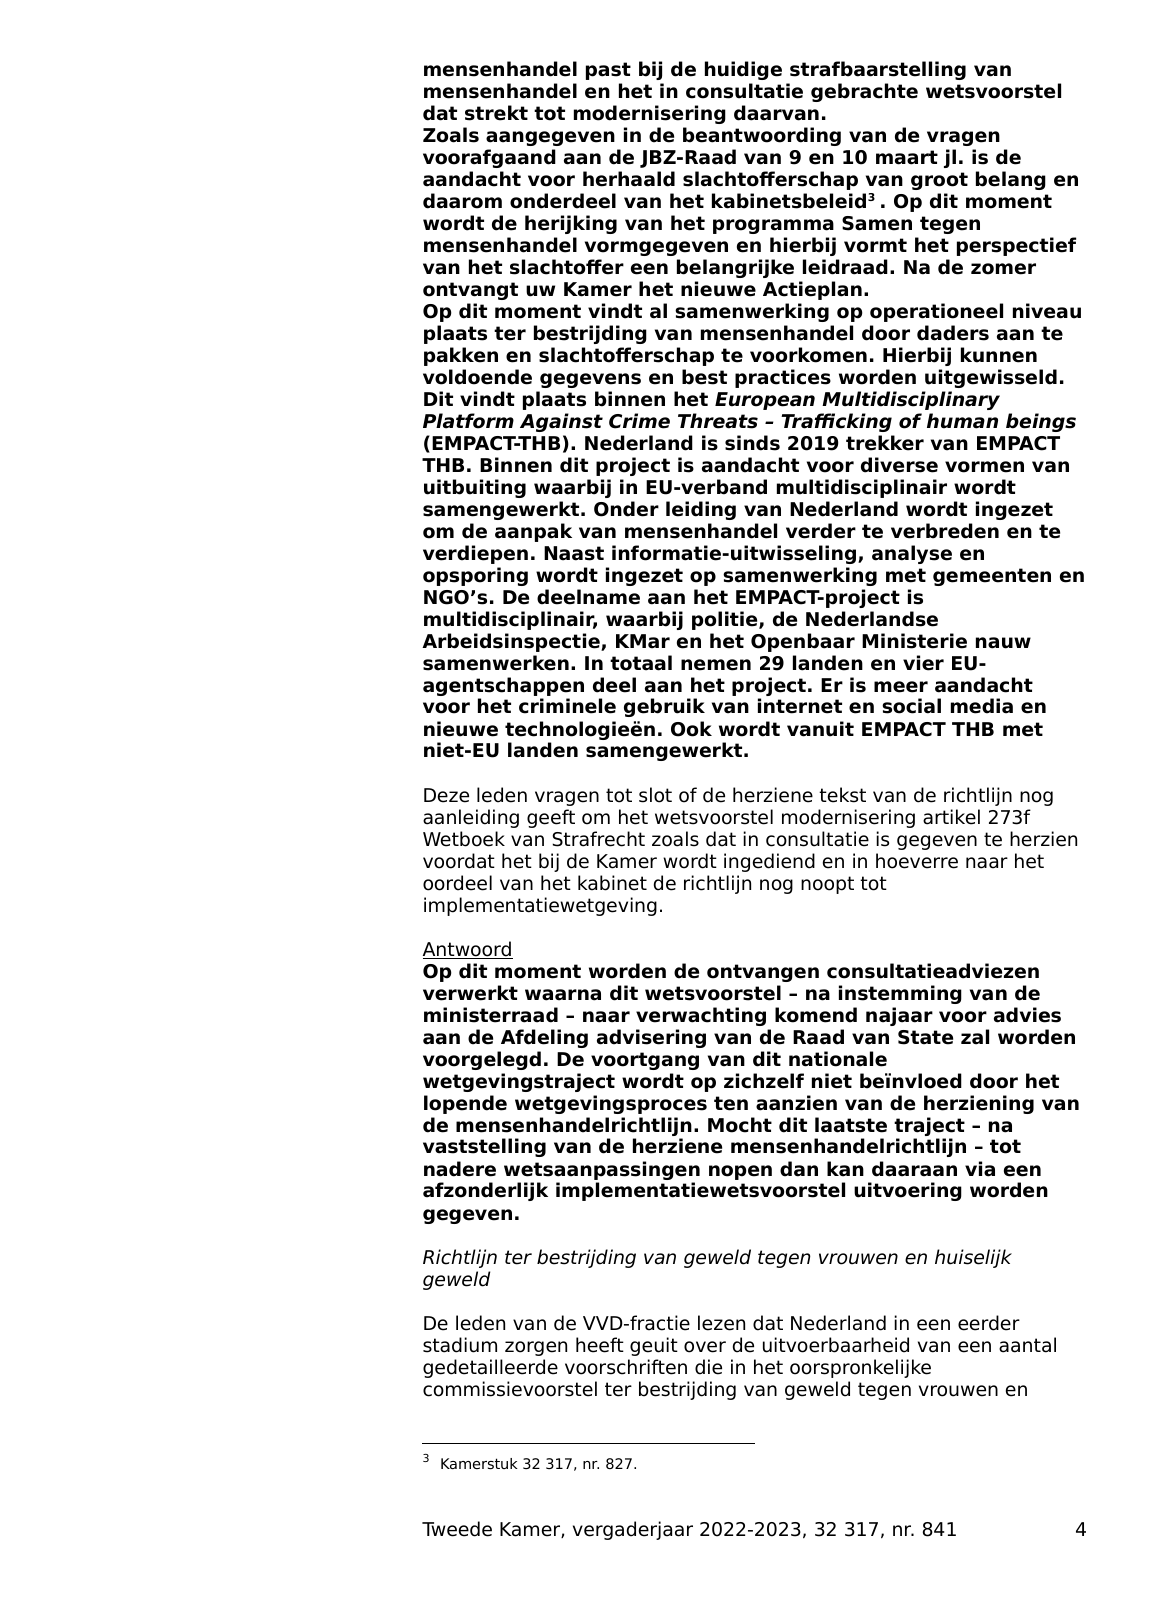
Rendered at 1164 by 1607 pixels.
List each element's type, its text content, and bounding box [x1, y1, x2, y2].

text Zoals aangegeven in de beantwoording van de vragen voorafgaand aan de JBZ-Raad van 9 en 10 maart jl. is de aandacht voor herhaald slachtofferschap van groot belang en daarom onderdeel van het kabinetsbeleid. Op dit moment wordt de herijking van het programma Samen tegen mensenhandel vormgegeven en hierbij vormt het perspectief van het slachtoffer een belangrijke leidraad. Na de zomer ontvangt uw Kamer het nieuwe Actieplan. [422, 125, 1087, 301]
text Deze leden vragen tot slot of de herziene tekst van de richtlijn nog aanleiding geeft om het wetsvoorstel modernisering artikel 273f Wetboek van Strafrecht zoals dat in consultatie is gegeven te herzien voordat het bij de Kamer wordt ingediend en in hoeverre naar het oordeel van het kabinet de richtlijn nog noopt tot implementatiewetgeving. [422, 784, 1087, 916]
text Kamerstuk 32 317, nr. 827. [422, 1452, 1087, 1474]
text mensenhandel past bij de huidige strafbaarstelling van mensenhandel en het in consultatie gebrachte wetsvoorstel dat strekt tot modernisering daarvan. [422, 59, 1087, 125]
text Op dit moment worden de ontvangen consultatieadviezen verwerkt waarna dit wetsvoorstel – na instemming van de ministerraad – naar verwachting komend najaar voor advies aan de Afdeling advisering van de Raad van State zal worden voorgelegd. De voortgang van dit nationale wetgevingstraject wordt op zichzelf niet beïnvloed door het lopende wetgevingsproces ten aanzien van de herziening van de mensenhandelrichtlijn. Mocht dit laatste traject – na vaststelling van de herziene mensenhandelrichtlijn – tot nadere wetsaanpassingen nopen dan kan daaraan via een afzonderlijk implementatiewetsvoorstel uitvoering worden gegeven. [422, 961, 1087, 1224]
text Op dit moment vindt al samenwerking op operationeel niveau plaats ter bestrijding van mensenhandel door daders aan te pakken en slachtofferschap te voorkomen. Hierbij kunnen voldoende gegevens en best practices worden uitgewisseld. Dit vindt plaats binnen het European Multidisciplinary Platform Against Crime Threats – Trafficking of human beings (EMPACT-THB). Nederland is sinds 2019 trekker van EMPACT THB. Binnen dit project is aandacht voor diverse vormen van uitbuiting waarbij in EU-verband multidisciplinair wordt samengewerkt. Onder leiding van Nederland wordt ingezet om de aanpak van mensenhandel verder te verbreden en te verdiepen. Naast informatie-uitwisseling, analyse en opsporing wordt ingezet op samenwerking met gemeenten en NGO’s. De deelname aan het EMPACT-project is multidisciplinair, waarbij politie, de Nederlandse Arbeidsinspectie, KMar en het Openbaar Ministerie nauw samenwerken. In totaal nemen 29 landen en vier EU-agentschappen deel aan het project. Er is meer aandacht voor het criminele gebruik van internet en social media en nieuwe technologieën. Ook wordt vanuit EMPACT THB met niet-EU landen samengewerkt. [422, 301, 1087, 762]
subtitle Richtlijn ter bestrijding van geweld tegen vrouwen en huiselijk geweld [422, 1247, 1087, 1291]
text De leden van de VVD-fractie lezen dat Nederland in een eerder stadium zorgen heeft geuit over de uitvoerbaarheid van een aantal gedetailleerde voorschriften die in het oorspronkelijke commissievoorstel ter bestrijding van geweld tegen vrouwen en [422, 1313, 1087, 1401]
text Antwoord [422, 939, 1087, 961]
